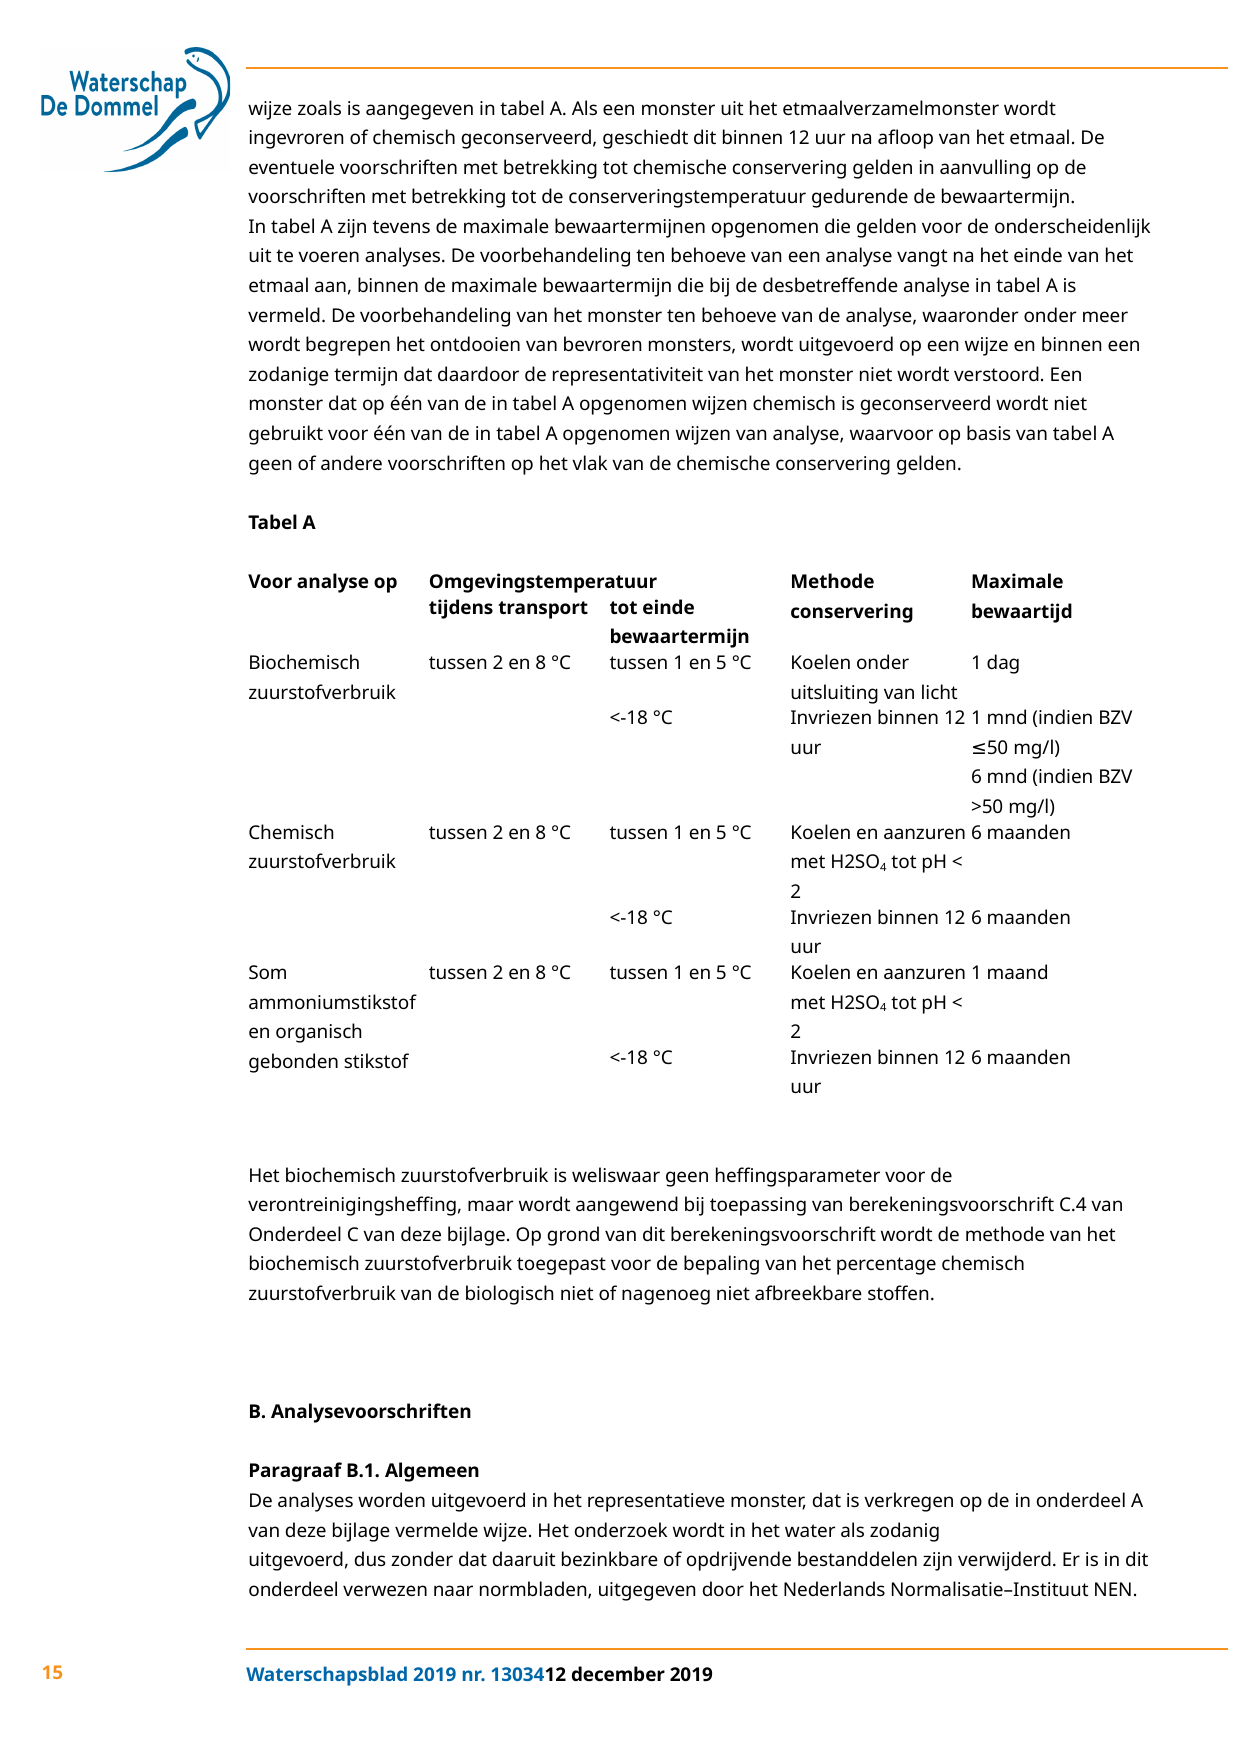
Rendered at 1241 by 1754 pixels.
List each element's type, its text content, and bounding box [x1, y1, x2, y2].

text In tabel A zijn tevens de maximale bewaartermijnen opgenomen die gelden voor de onderscheidenlijk uit te voeren analyses. De voorbehandeling ten behoeve van een analyse vangt na het einde van het etmaal aan, binnen de maximale bewaartermijn die bij de desbetreffende analyse in tabel A is vermeld. De voorbehandeling van het monster ten behoeve van de analyse, waaronder onder meer wordt begrepen het ontdooien van bevroren monsters, wordt uitgevoerd op een wijze en binnen een zodanige termijn dat daardoor de representativiteit van het monster niet wordt verstoord. Een monster dat op één van de in tabel A opgenomen wijzen chemisch is geconserveerd wordt niet gebruikt voor één van de in tabel A opgenomen wijzen van analyse, waarvoor op basis van tabel A geen of andere voorschriften op het vlak van de chemische conservering gelden. [248, 213, 1152, 476]
table_cell Koelen en aanzuren met H2SO4 tot pH < 2 [790, 819, 971, 904]
picture [198, 118, 210, 131]
table_cell 1 dag [971, 649, 1152, 704]
text De analyses worden uitgevoerd in het representatieve monster, dat is verkregen op de in onderdeel A van deze bijlage vermelde wijze. Het onderzoek wordt in het water als zodanig [248, 1487, 1152, 1543]
picture [204, 47, 231, 76]
table_cell 6 maanden [971, 1044, 1152, 1099]
table_cell Invriezen binnen 12 uur [790, 705, 971, 819]
picture [45, 99, 51, 111]
table_header Maximale bewaartijd [971, 568, 1152, 649]
table_cell Invriezen binnen 12 uur [790, 1044, 971, 1099]
table_cell Invriezen binnen 12 uur [790, 904, 971, 959]
table_cell <-18 °C [609, 1044, 790, 1099]
table_cell tot einde bewaartermijn [609, 594, 790, 649]
text Het biochemisch zuurstofverbruik is weliswaar geen heffingsparameter voor de verontreinigingsheffing, maar wordt aangewend bij toepassing van berekeningsvoorschrift C.4 van Onderdeel C van deze bijlage. Op grond van dit berekeningsvoorschrift wordt de methode van het biochemisch zuurstofverbruik toegepast voor de bepaling van het percentage chemisch zuurstofverbruik van de biologisch niet of nagenoeg niet afbreekbare stoffen. [248, 1162, 1152, 1306]
table_header Voor analyse op [248, 568, 429, 649]
table_cell Koelen onder uitsluiting van licht [790, 649, 971, 704]
table_cell <-18 °C [609, 904, 790, 959]
table_cell Koelen en aanzuren met H2SO4 tot pH < 2 [790, 959, 971, 1044]
table_cell tussen 1 en 5 °C [609, 649, 790, 704]
table_header Omgevingstemperatuur [429, 568, 790, 594]
table_cell <-18 °C [609, 705, 790, 819]
text Paragraaf B.1. Algemeen [248, 1458, 1152, 1483]
text B. Analysevoorschriften [248, 1398, 1152, 1424]
table_cell Som ammoniumstikstof en organisch gebonden stikstof [248, 959, 429, 1099]
table_cell tussen 2 en 8 °C [429, 649, 609, 819]
table_cell tussen 1 en 5 °C [609, 959, 790, 1044]
table_cell Chemisch zuurstofverbruik [248, 819, 429, 959]
text uitgevoerd, dus zonder dat daaruit bezinkbare of opdrijvende bestanddelen zijn verwijderd. Er is in dit onderdeel verwezen naar normbladen, uitgegeven door het Nederlands Normalisatie–Instituut NEN. [248, 1546, 1152, 1602]
table_header Methode conservering [790, 568, 971, 649]
table_cell 1 mnd (indien BZV ≤50 mg/l) 6 mnd (indien BZV >50 mg/l) [971, 705, 1152, 819]
table_cell tijdens transport [429, 594, 609, 649]
text wijze zoals is aangegeven in tabel A. Als een monster uit het etmaalverzamelmonster wordt ingevroren of chemisch geconserveerd, geschiedt dit binnen 12 uur na afloop van het etmaal. De eventuele voorschriften met betrekking tot chemische conservering gelden in aanvulling op de voorschriften met betrekking tot de conserveringstemperatuur gedurende de bewaartermijn. [248, 95, 1152, 209]
table_cell tussen 2 en 8 °C [429, 959, 609, 1099]
picture [41, 47, 231, 172]
table_cell 6 maanden [971, 819, 1152, 904]
table_cell Biochemisch zuurstofverbruik [248, 649, 429, 819]
table_cell 1 maand [971, 959, 1152, 1044]
table_cell tussen 1 en 5 °C [609, 819, 790, 904]
text Tabel A [248, 509, 1152, 535]
table_cell tussen 2 en 8 °C [429, 819, 609, 959]
table_cell 6 maanden [971, 904, 1152, 959]
